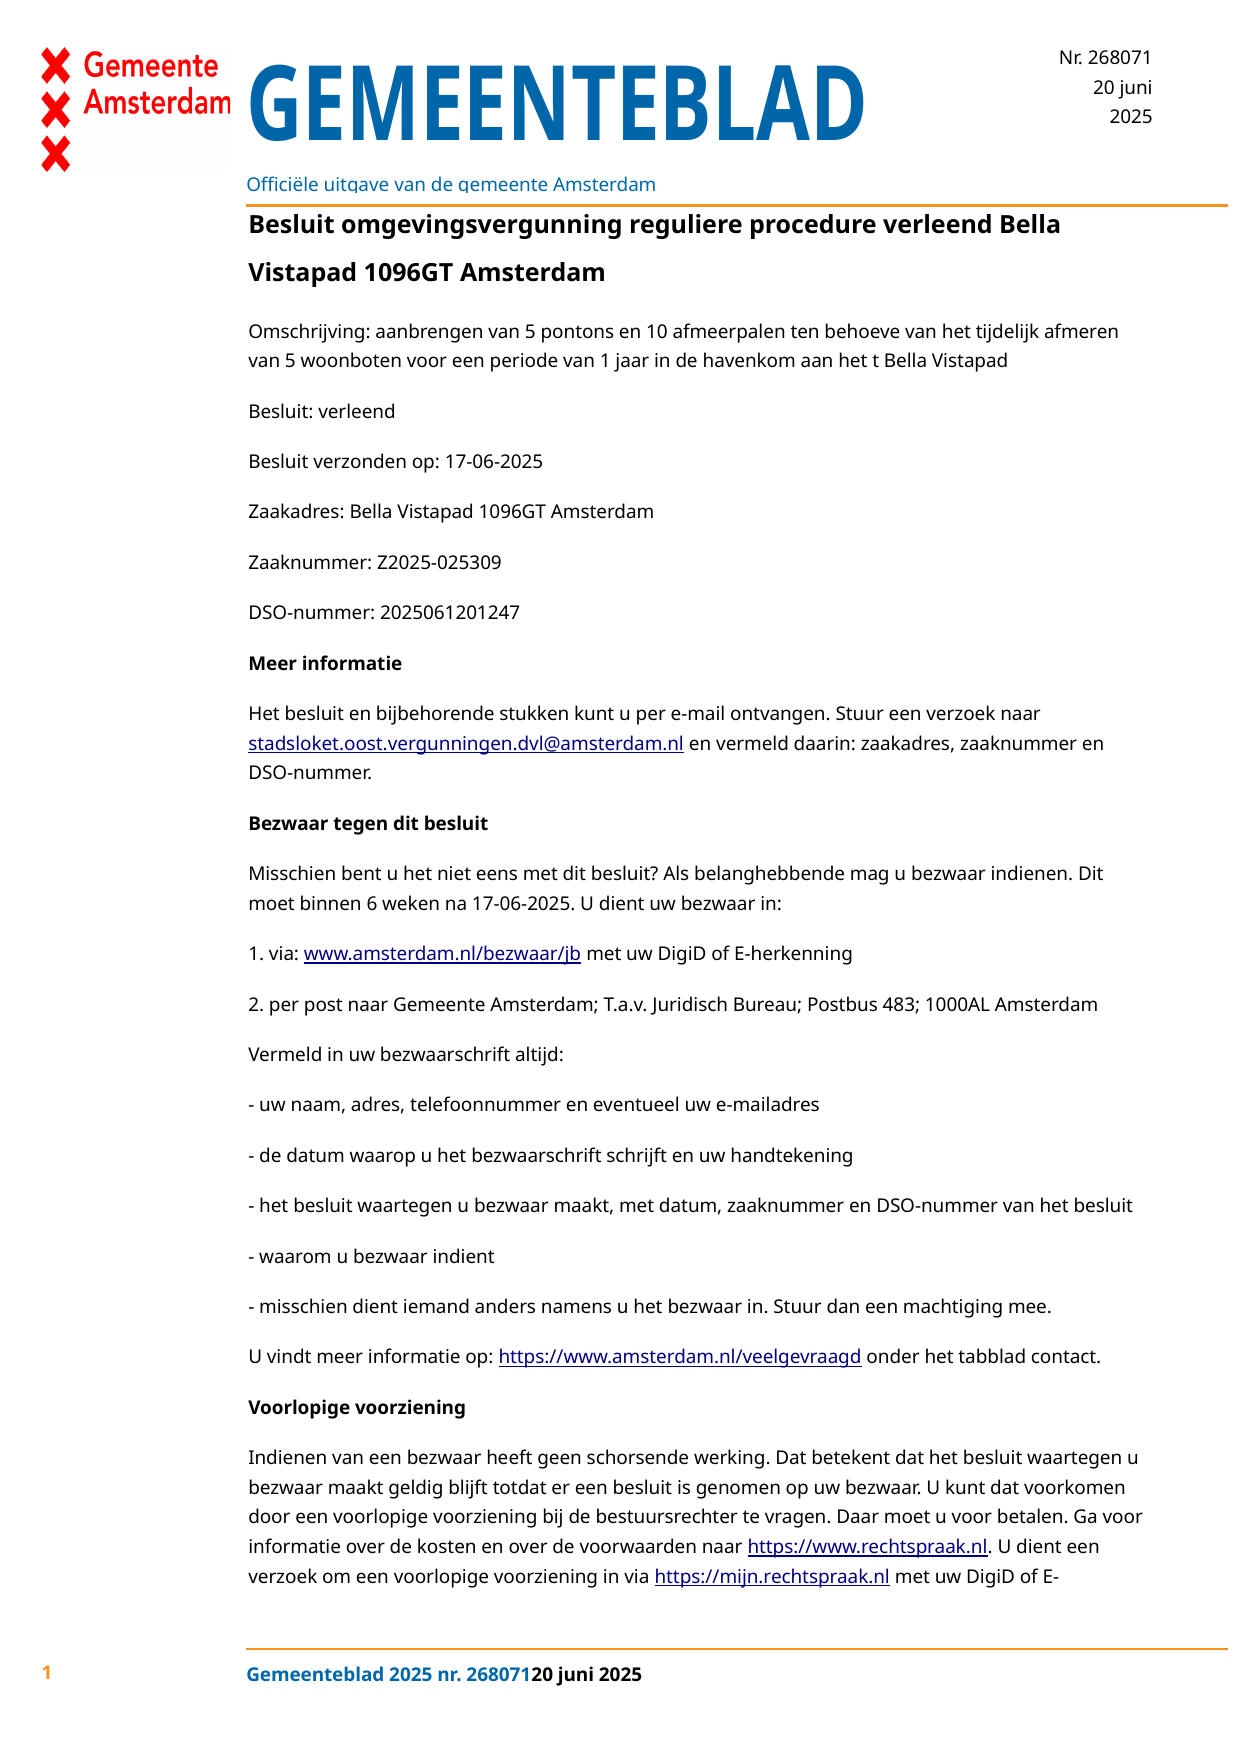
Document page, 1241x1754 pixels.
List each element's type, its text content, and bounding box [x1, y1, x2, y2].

text Omschrijving: aanbrengen van 5 pontons en 10 afmeerpalen ten behoeve van het tijdelijk afmeren van 5 woonboten voor een periode van 1 jaar in de havenkom aan het t Bella Vistapad [248, 318, 1152, 373]
text U vindt meer informatie op: https://www.amsterdam.nl/veelgevraagd onder het tabblad contact. [248, 1344, 1152, 1369]
text - het besluit waartegen u bezwaar maakt, met datum, zaaknummer en DSO-nummer van het besluit [248, 1192, 1152, 1218]
text Misschien bent u het niet eens met dit besluit? Als belanghebbende mag u bezwaar indienen. Dit moet binnen 6 weken na 17-06-2025. U dient uw bezwaar in: [248, 860, 1152, 916]
text Meer informatie [248, 650, 1152, 676]
text Zaaknummer: Z2025-025309 [248, 549, 1152, 575]
text Besluit verzonden op: 17-06-2025 [248, 448, 1152, 474]
picture [41, 47, 231, 172]
text Voorlopige voorziening [248, 1394, 1152, 1420]
text Bezwaar tegen dit besluit [248, 810, 1152, 836]
text - de datum waarop u het bezwaarschrift schrijft en uw handtekening [248, 1142, 1152, 1168]
text 1. via: www.amsterdam.nl/bezwaar/jb met uw DigiD of E-herkenning [248, 940, 1152, 966]
text - waarom u bezwaar indient [248, 1243, 1152, 1269]
text Indienen van een bezwaar heeft geen schorsende werking. Dat betekent dat het besluit waartegen u bezwaar maakt geldig blijft totdat er een besluit is genomen op uw bezwaar. U kunt dat voorkomen door een voorlopige voorziening bij de bestuursrechter te vragen. Daar moet u voor betalen. Ga voor informatie over de kosten en over de voorwaarden naar https://www.rechtspraak.nl. U dient een verzoek om een voorlopige voorziening in via https://mijn.rechtspraak.nl met uw DigiD of E- [248, 1444, 1152, 1589]
text Vermeld in uw bezwaarschrift altijd: [248, 1041, 1152, 1067]
text Zaakadres: Bella Vistapad 1096GT Amsterdam [248, 499, 1152, 524]
text - misschien dient iemand anders namens u het bezwaar in. Stuur dan een machtiging mee. [248, 1293, 1152, 1319]
text - uw naam, adres, telefoonnummer en eventueel uw e-mailadres [248, 1092, 1152, 1117]
text Besluit: verleend [248, 398, 1152, 424]
text 2. per post naar Gemeente Amsterdam; T.a.v. Juridisch Bureau; Postbus 483; 1000AL Amsterdam [248, 991, 1152, 1017]
text Het besluit en bijbehorende stukken kunt u per e-mail ontvangen. Stuur een verzoek naar stadsloket.oost.vergunningen.dvl@amsterdam.nl en vermeld daarin: zaakadres, zaaknummer en DSO-nummer. [248, 700, 1152, 785]
text DSO-nummer: 2025061201247 [248, 599, 1152, 625]
text Besluit omgevingsvergunning reguliere procedure verleend Bella Vistapad 1096GT Amsterdam [248, 207, 1152, 288]
